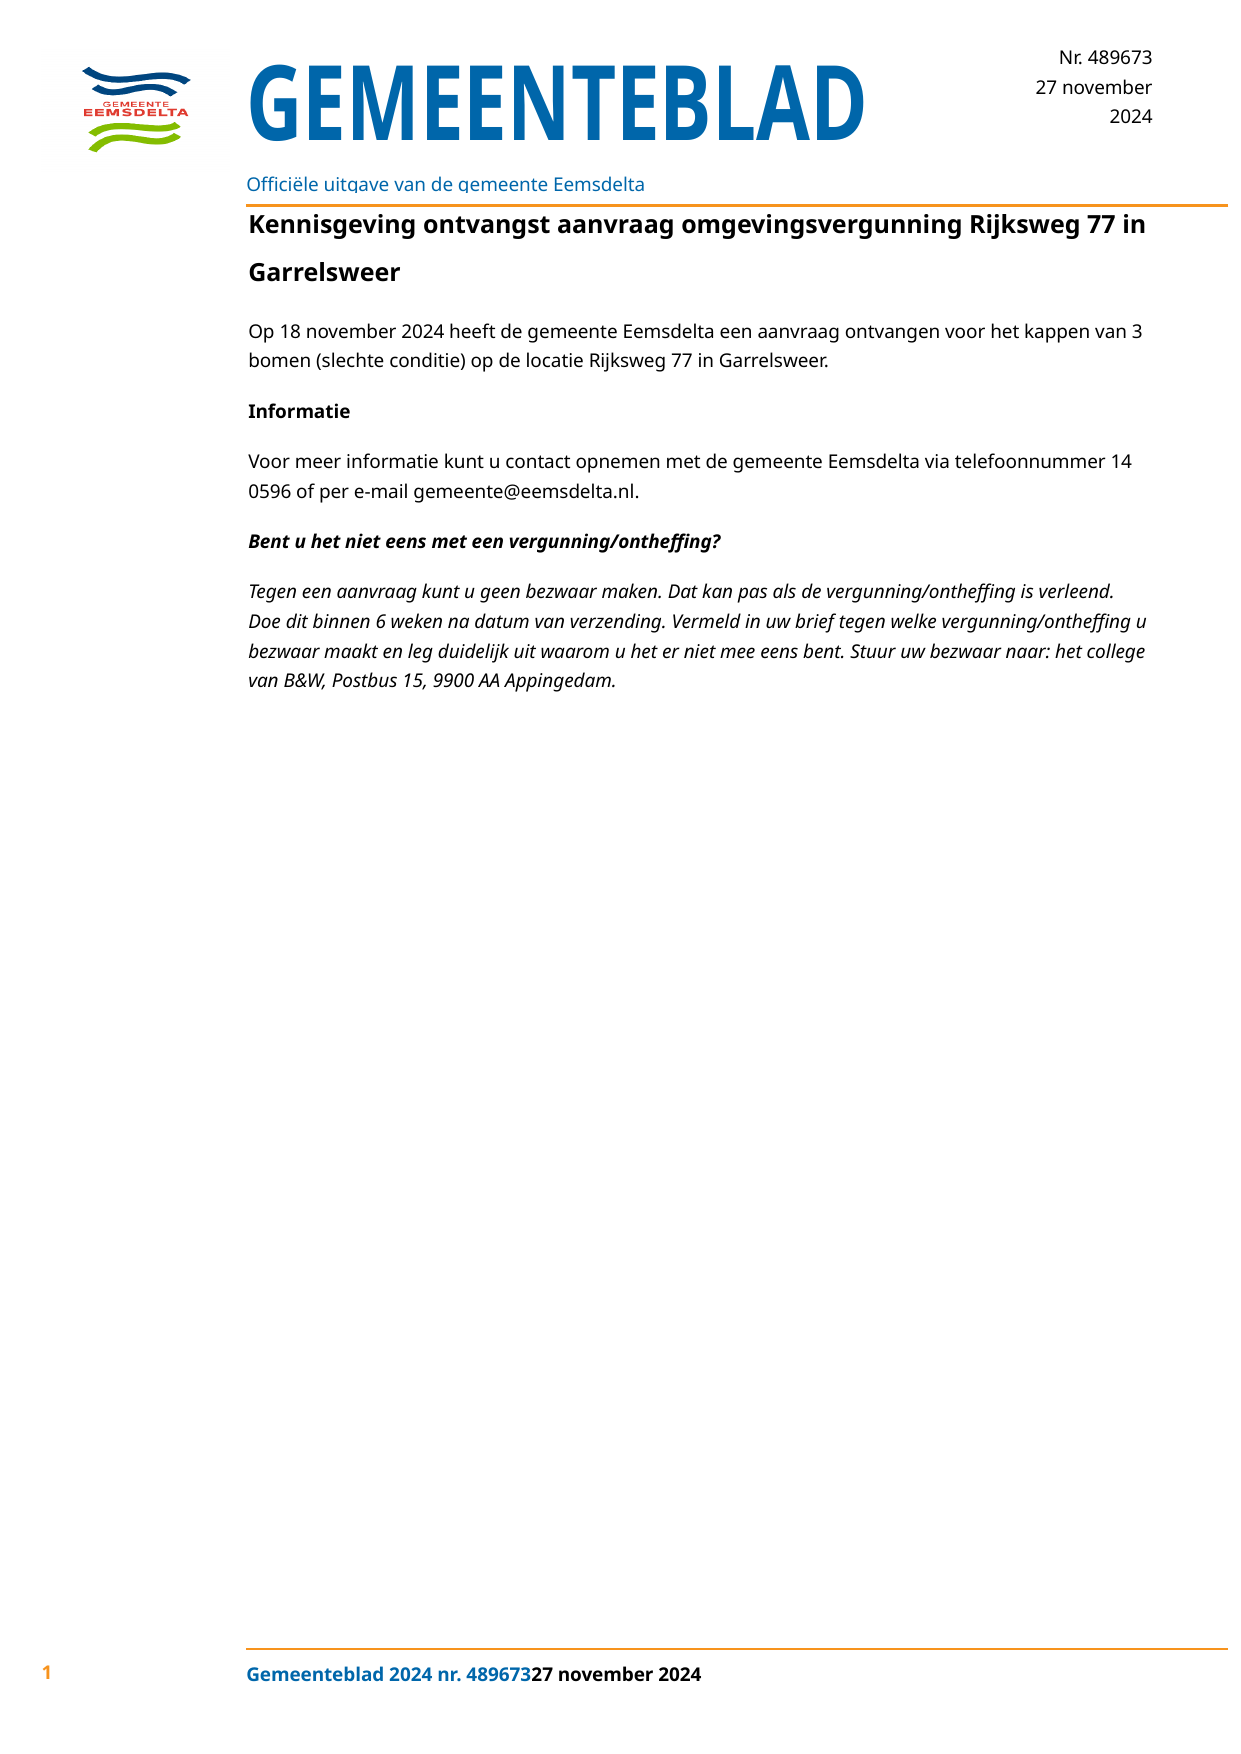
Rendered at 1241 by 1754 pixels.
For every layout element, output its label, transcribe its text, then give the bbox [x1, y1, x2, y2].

text Informatie [248, 398, 1152, 424]
picture [41, 47, 231, 172]
text Op 18 november 2024 heeft de gemeente Eemsdelta een aanvraag ontvangen voor het kappen van 3 bomen (slechte conditie) op de locatie Rijksweg 77 in Garrelsweer. [248, 318, 1152, 373]
text Bent u het niet eens met een vergunning/ontheffing? [248, 528, 1152, 554]
text Kennisgeving ontvangst aanvraag omgevingsvergunning Rijksweg 77 in Garrelsweer [248, 207, 1152, 288]
text Voor meer informatie kunt u contact opnemen met de gemeente Eemsdelta via telefoonnummer 14 0596 of per e-mail gemeente@eemsdelta.nl. [248, 448, 1152, 504]
text Tegen een aanvraag kunt u geen bezwaar maken. Dat kan pas als de vergunning/ontheffing is verleend. Doe dit binnen 6 weken na datum van verzending. Vermeld in uw brief tegen welke vergunning/ontheffing u bezwaar maakt en leg duidelijk uit waarom u het er niet mee eens bent. Stuur uw bezwaar naar: het college van B&W, Postbus 15, 9900 AA Appingedam. [248, 579, 1152, 693]
